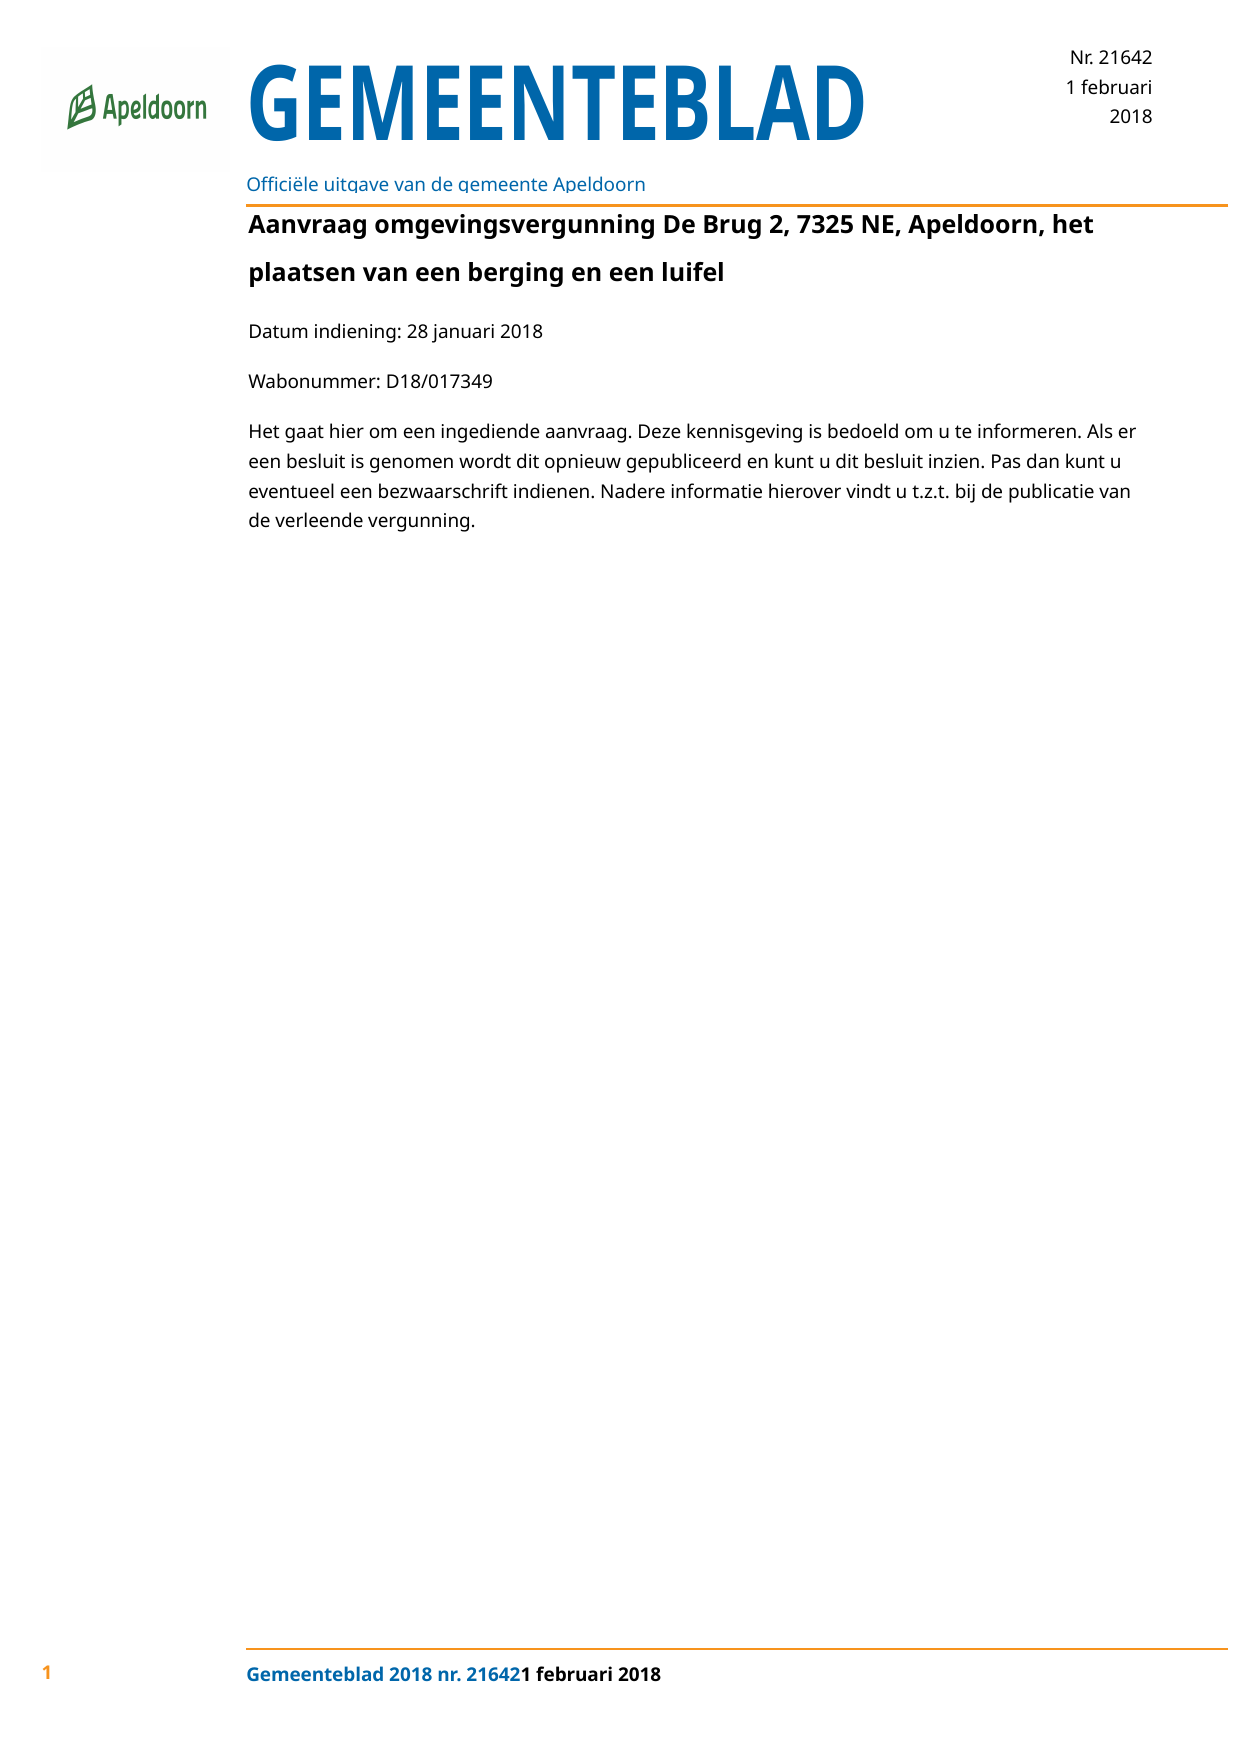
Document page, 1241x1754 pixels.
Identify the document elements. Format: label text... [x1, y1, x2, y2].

picture [41, 47, 231, 172]
text Aanvraag omgevingsvergunning De Brug 2, 7325 NE, Apeldoorn, het plaatsen van een berging en een luifel [248, 207, 1152, 288]
text Het gaat hier om een ingediende aanvraag. Deze kennisgeving is bedoeld om u te informeren. Als er een besluit is genomen wordt dit opnieuw gepubliceerd en kunt u dit besluit inzien. Pas dan kunt u eventueel een bezwaarschrift indienen. Nadere informatie hierover vindt u t.z.t. bij de publicatie van de verleende vergunning. [248, 419, 1152, 533]
text Wabonummer: D18/017349 [248, 368, 1152, 394]
text Datum indiening: 28 januari 2018 [248, 318, 1152, 344]
